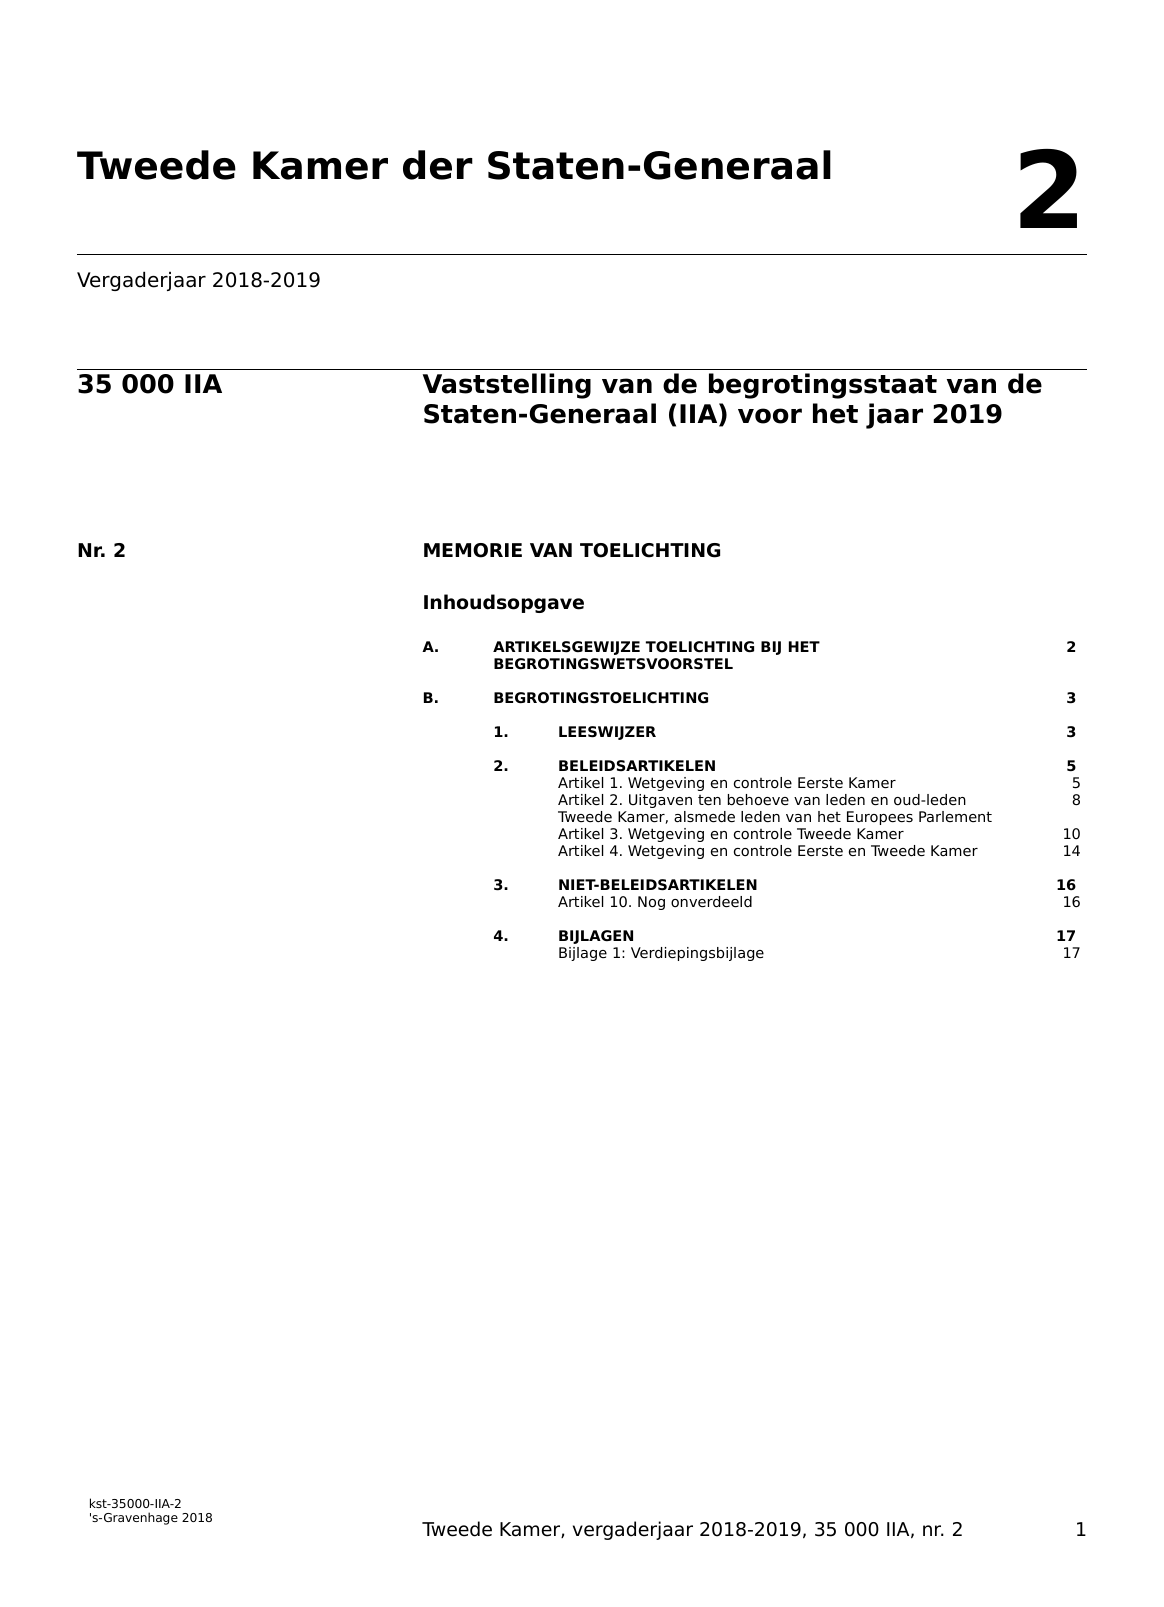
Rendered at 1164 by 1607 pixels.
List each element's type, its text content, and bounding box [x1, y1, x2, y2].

table_header 2 [1006, 639, 1087, 673]
table_cell [422, 945, 487, 962]
table_cell [552, 860, 1006, 877]
table_cell [422, 775, 487, 792]
table_cell [1006, 673, 1087, 690]
table_cell [422, 843, 487, 860]
table_cell 4. [487, 928, 552, 945]
table_cell [487, 707, 552, 724]
table_cell [487, 843, 552, 860]
table_cell 17 [1006, 945, 1087, 962]
table_header A. [422, 639, 487, 673]
table_cell [487, 775, 552, 792]
table_header ARTIKELSGEWIJZE TOELICHTING BIJ HET BEGROTINGSWETSVOORSTEL [487, 639, 1006, 673]
table_cell 16 [1006, 877, 1087, 894]
table_cell BEGROTINGSTOELICHTING [487, 690, 1006, 707]
table_cell [552, 741, 1006, 758]
table_cell Artikel 3. Wetgeving en controle Tweede Kamer [552, 826, 1006, 843]
table_cell BIJLAGEN [552, 928, 1006, 945]
text 's-Gravenhage 2018 [88, 1511, 323, 1525]
table_cell 16 [1006, 894, 1087, 911]
table_cell 8 [1006, 792, 1087, 826]
table_cell [487, 741, 552, 758]
table_cell BELEIDSARTIKELEN [552, 758, 1006, 775]
text kst-35000-IIA-2 [88, 1497, 323, 1511]
table_cell B. [422, 690, 487, 707]
table_cell Artikel 2. Uitgaven ten behoeve van leden en oud-leden Tweede Kamer, alsmede leden van het Europees Parlement [552, 792, 1006, 826]
table_cell Artikel 4. Wetgeving en controle Eerste en Tweede Kamer [552, 843, 1006, 860]
table_cell [1006, 741, 1087, 758]
table_cell 1. [487, 724, 552, 741]
table_cell [422, 877, 487, 894]
table_cell [422, 928, 487, 945]
subtitle Inhoudsopgave [422, 592, 1087, 614]
subtitle Nr. 2 MEMORIE VAN TOELICHTING [77, 540, 1087, 562]
table_cell [1006, 860, 1087, 877]
table_cell [487, 792, 552, 826]
table_cell [422, 826, 487, 843]
table_header 2 [886, 130, 1087, 254]
subtitle 35 000 IIA Vaststelling van de begrotingsstaat van de Staten-Generaal (IIA) voor het jaar 2019 [77, 370, 1087, 429]
table_cell [422, 758, 487, 775]
table_cell 3 [1006, 724, 1087, 741]
table_cell [487, 894, 552, 911]
table_cell 10 [1006, 826, 1087, 843]
table_cell [487, 911, 552, 928]
table_cell Bijlage 1: Verdiepingsbijlage [552, 945, 1006, 962]
table_cell [422, 707, 487, 724]
table_cell NIET-BELEIDSARTIKELEN [552, 877, 1006, 894]
table_cell [552, 673, 1006, 690]
table_cell LEESWIJZER [552, 724, 1006, 741]
table_header Tweede Kamer der Staten-Generaal [77, 130, 886, 254]
table_cell [1006, 911, 1087, 928]
table_cell [1006, 707, 1087, 724]
table_cell 5 [1006, 775, 1087, 792]
table_cell [422, 673, 487, 690]
table_cell 17 [1006, 928, 1087, 945]
table_cell [422, 894, 487, 911]
table_cell [422, 724, 487, 741]
table_cell Vergaderjaar 2018-2019 [77, 255, 1087, 369]
table_cell Artikel 1. Wetgeving en controle Eerste Kamer [552, 775, 1006, 792]
table_cell 2. [487, 758, 552, 775]
table_cell [487, 945, 552, 962]
table_cell [487, 860, 552, 877]
table_cell [422, 741, 487, 758]
table_cell [552, 911, 1006, 928]
table_cell 14 [1006, 843, 1087, 860]
table_cell [422, 792, 487, 826]
table_cell [552, 707, 1006, 724]
table_cell [487, 673, 552, 690]
table_cell [422, 911, 487, 928]
table_cell 3 [1006, 690, 1087, 707]
table_cell [422, 860, 487, 877]
table_cell 3. [487, 877, 552, 894]
table_cell [487, 826, 552, 843]
table_cell Artikel 10. Nog onverdeeld [552, 894, 1006, 911]
table_cell 5 [1006, 758, 1087, 775]
